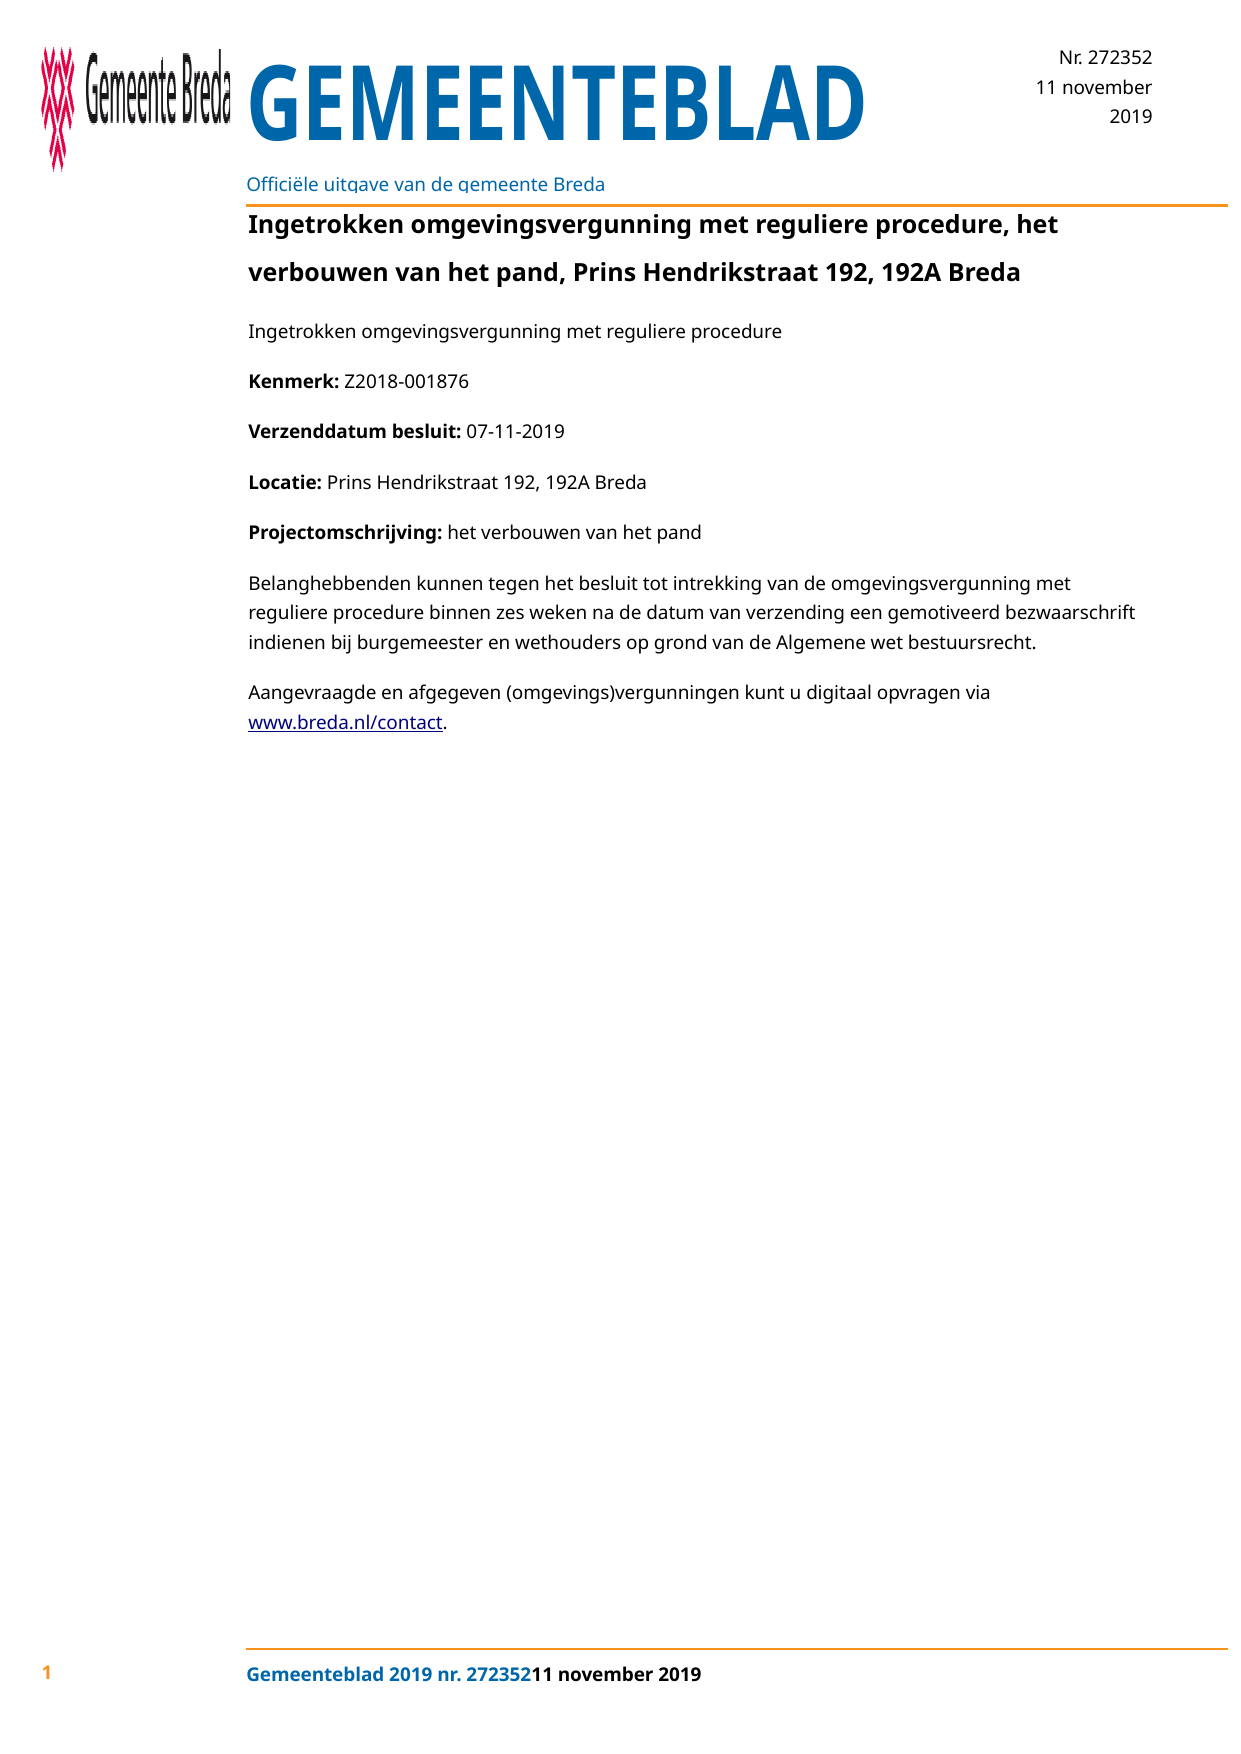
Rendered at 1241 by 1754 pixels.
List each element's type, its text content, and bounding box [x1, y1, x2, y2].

text Verzenddatum besluit: 07-11-2019 [248, 419, 1152, 444]
text Projectomschrijving: het verbouwen van het pand [248, 519, 1152, 545]
text Locatie: Prins Hendrikstraat 192, 192A Breda [248, 469, 1152, 495]
text Belanghebbenden kunnen tegen het besluit tot intrekking van de omgevingsvergunning met reguliere procedure binnen zes weken na de datum van verzending een gemotiveerd bezwaarschrift indienen bij burgemeester en wethouders op grond van de Algemene wet bestuursrecht. [248, 570, 1152, 655]
text Ingetrokken omgevingsvergunning met reguliere procedure, het verbouwen van het pand, Prins Hendrikstraat 192, 192A Breda [248, 207, 1152, 288]
text Kenmerk: Z2018-001876 [248, 368, 1152, 394]
picture [41, 47, 231, 172]
text Aangevraagde en afgegeven (omgevings)vergunningen kunt u digitaal opvragen via www.breda.nl/contact. [248, 679, 1152, 735]
text Ingetrokken omgevingsvergunning met reguliere procedure [248, 318, 1152, 344]
